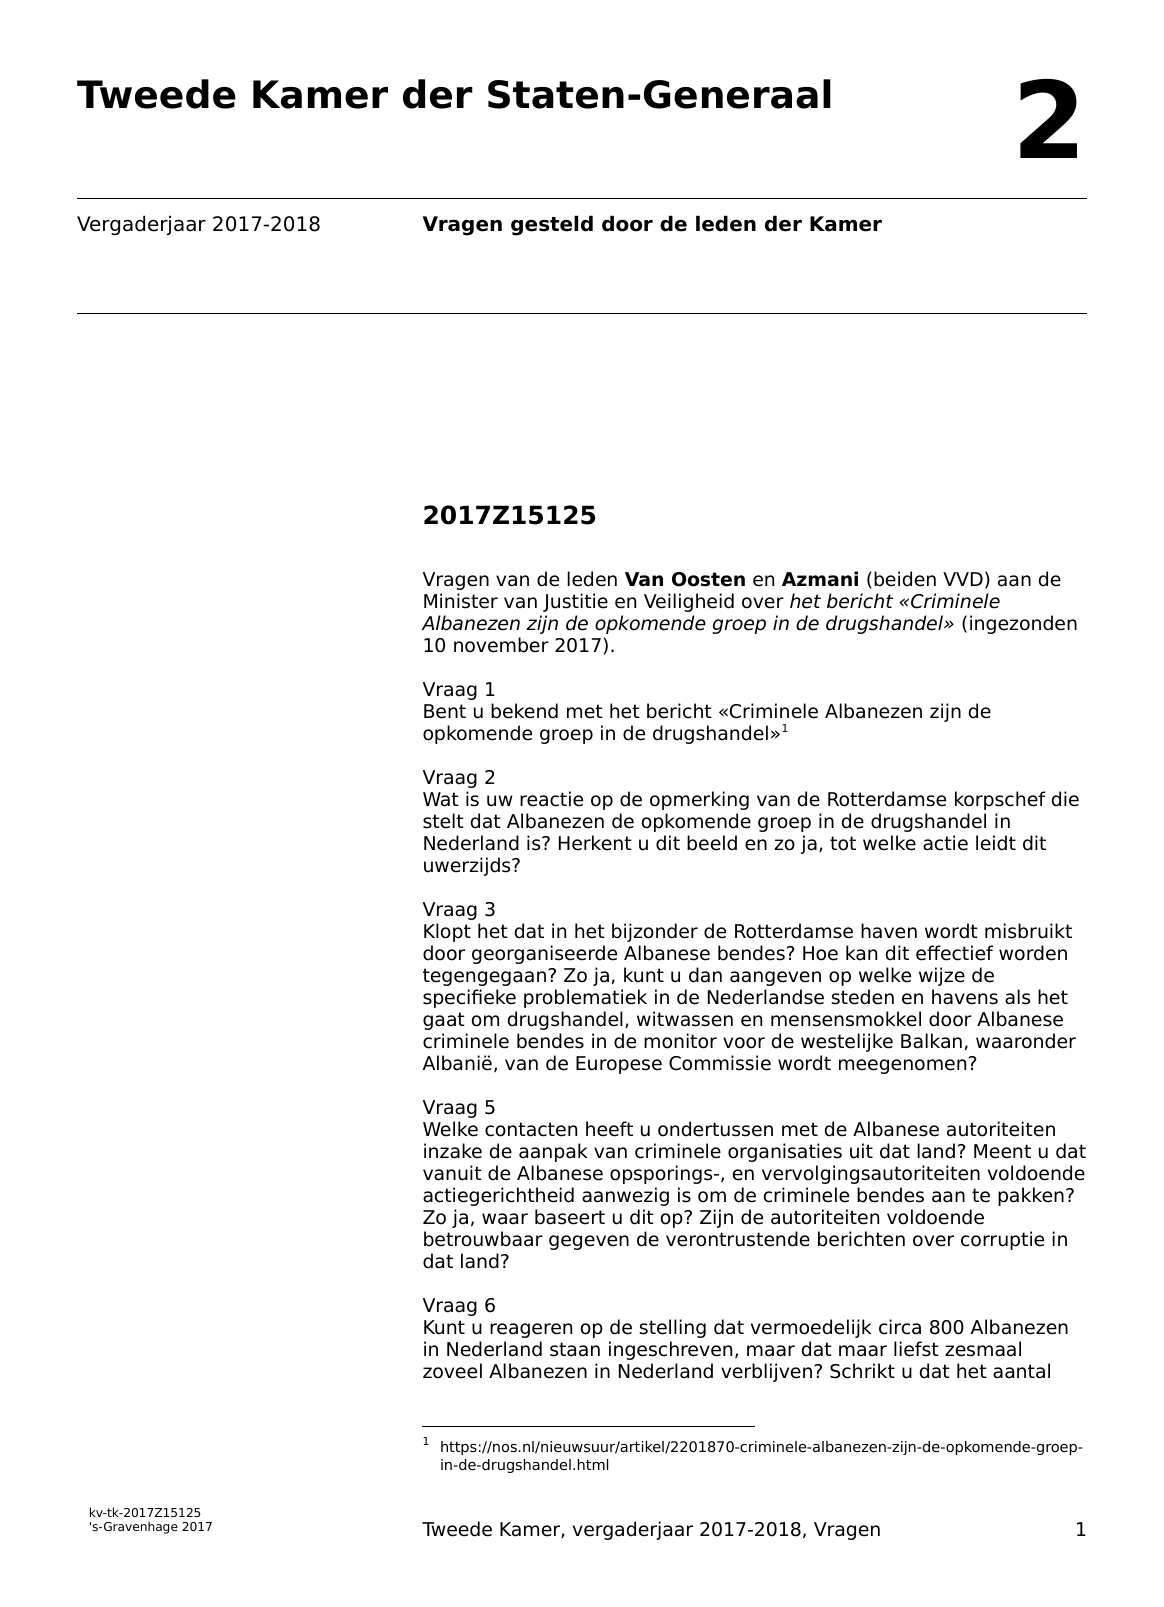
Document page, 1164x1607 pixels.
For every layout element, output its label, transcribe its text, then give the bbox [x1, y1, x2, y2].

table_header 2 [886, 59, 1087, 198]
text Wat is uw reactie op de opmerking van de Rotterdamse korpschef die stelt dat Albanezen de opkomende groep in de drugshandel in Nederland is? Herkent u dit beeld en zo ja, tot welke actie leidt dit uwerzijds? [422, 789, 1087, 877]
table_cell Vergaderjaar 2017-2018 [77, 199, 422, 313]
text Vraag 6 [422, 1295, 1087, 1317]
text Vraag 2 [422, 767, 1087, 789]
text kv-tk-2017Z15125 [88, 1506, 323, 1520]
text Klopt het dat in het bijzonder de Rotterdamse haven wordt misbruikt door georganiseerde Albanese bendes? Hoe kan dit effectief worden tegengegaan? Zo ja, kunt u dan aangeven op welke wijze de specifieke problematiek in de Nederlandse steden en havens als het gaat om drugshandel, witwassen en mensensmokkel door Albanese criminele bendes in de monitor voor de westelijke Balkan, waaronder Albanië, van de Europese Commissie wordt meegenomen? [422, 921, 1087, 1075]
text Welke contacten heeft u ondertussen met de Albanese autoriteiten inzake de aanpak van criminele organisaties uit dat land? Meent u dat vanuit de Albanese opsporings-, en vervolgingsautoriteiten voldoende actiegerichtheid aanwezig is om de criminele bendes aan te pakken? Zo ja, waar baseert u dit op? Zijn de autoriteiten voldoende betrouwbaar gegeven de verontrustende berichten over corruptie in dat land? [422, 1119, 1087, 1273]
text 2017Z15125 [422, 501, 1087, 531]
table_header Tweede Kamer der Staten-Generaal [77, 59, 886, 198]
text Vragen van de leden Van Oosten en Azmani (beiden VVD) aan de Minister van Justitie en Veiligheid over het bericht «Criminele Albanezen zijn de opkomende groep in de drugshandel» (ingezonden 10 november 2017). [422, 569, 1087, 657]
text Bent u bekend met het bericht «Criminele Albanezen zijn de opkomende groep in de drugshandel» [422, 701, 1087, 745]
table_cell Vragen gesteld door de leden der Kamer [422, 199, 1087, 313]
text 's-Gravenhage 2017 [88, 1520, 323, 1534]
text Vraag 5 [422, 1097, 1087, 1119]
text https://nos.nl/nieuwsuur/artikel/2201870-criminele-albanezen-zijn-de-opkomende-groep-in-de-drugshandel.html [422, 1435, 1087, 1474]
text Vraag 1 [422, 679, 1087, 701]
text Kunt u reageren op de stelling dat vermoedelijk circa 800 Albanezen in Nederland staan ingeschreven, maar dat maar liefst zesmaal zoveel Albanezen in Nederland verblijven? Schrikt u dat het aantal [422, 1317, 1087, 1383]
text Vraag 3 [422, 899, 1087, 921]
